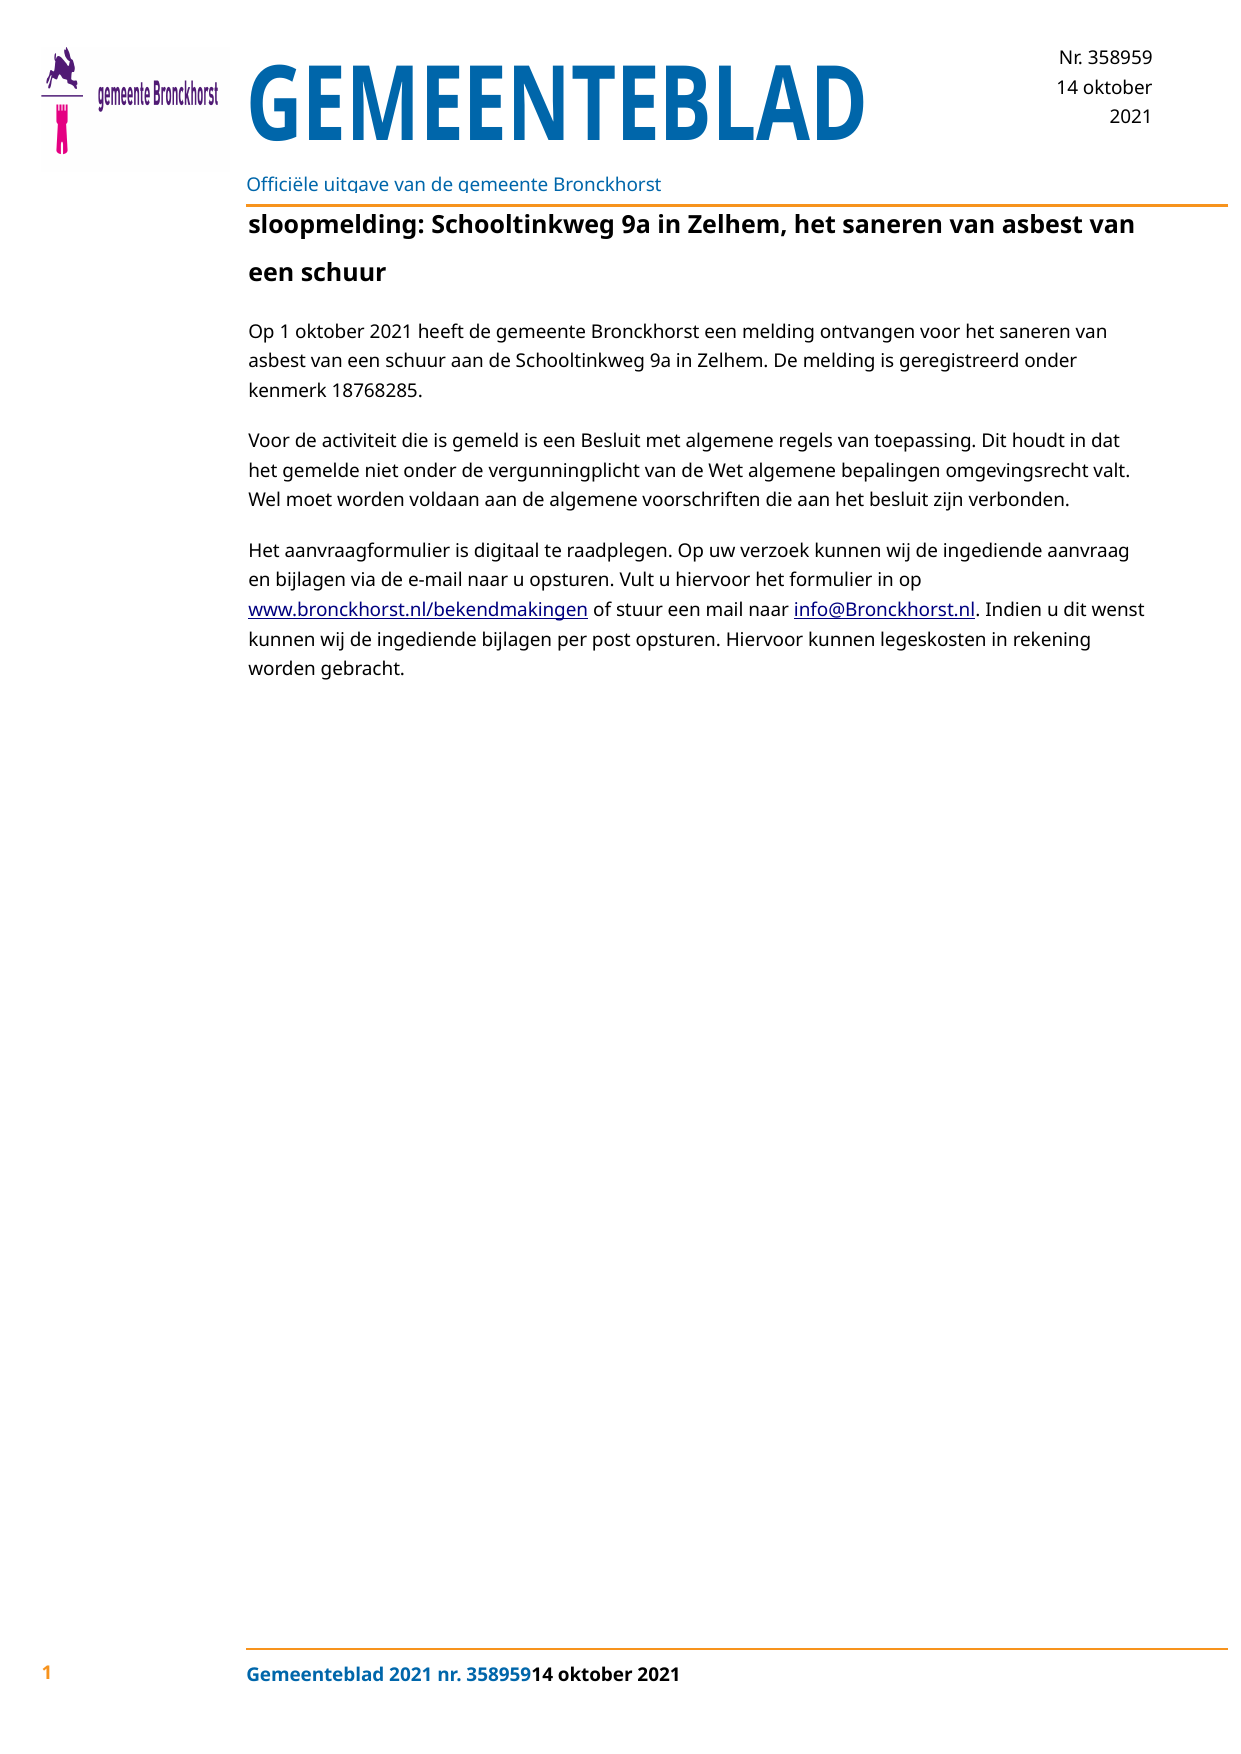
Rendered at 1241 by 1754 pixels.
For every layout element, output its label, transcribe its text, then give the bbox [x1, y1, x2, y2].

picture [41, 47, 231, 172]
text Op 1 oktober 2021 heeft de gemeente Bronckhorst een melding ontvangen voor het saneren van asbest van een schuur aan de Schooltinkweg 9a in Zelhem. De melding is geregistreerd onder kenmerk 18768285. [248, 318, 1152, 403]
text sloopmelding: Schooltinkweg 9a in Zelhem, het saneren van asbest van een schuur [248, 207, 1152, 288]
text Het aanvraagformulier is digitaal te raadplegen. Op uw verzoek kunnen wij de ingediende aanvraag en bijlagen via de e-mail naar u opsturen. Vult u hiervoor het formulier in op www.bronckhorst.nl/bekendmakingen of stuur een mail naar info@Bronckhorst.nl. Indien u dit wenst kunnen wij de ingediende bijlagen per post opsturen. Hiervoor kunnen legeskosten in rekening worden gebracht. [248, 537, 1152, 681]
text Voor de activiteit die is gemeld is een Besluit met algemene regels van toepassing. Dit houdt in dat het gemelde niet onder de vergunningplicht van de Wet algemene bepalingen omgevingsrecht valt. Wel moet worden voldaan aan de algemene voorschriften die aan het besluit zijn verbonden. [248, 427, 1152, 512]
